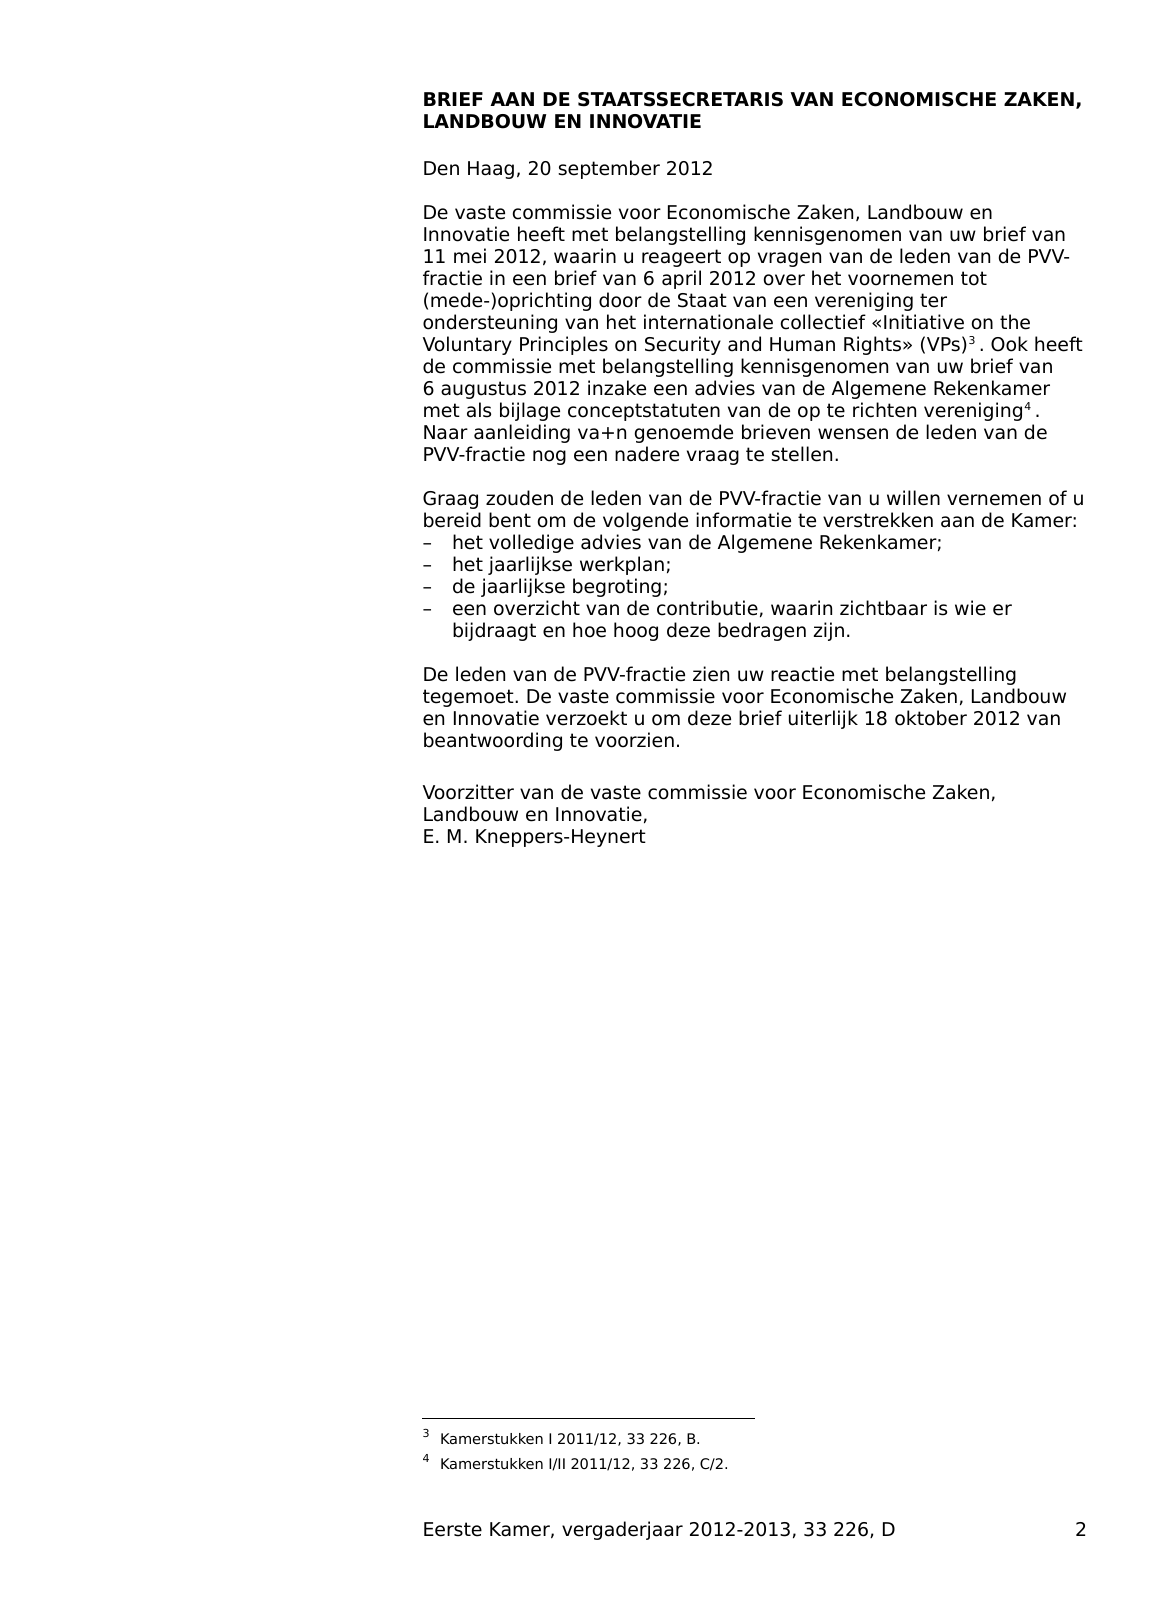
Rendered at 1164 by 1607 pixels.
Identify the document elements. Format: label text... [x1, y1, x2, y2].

text – de jaarlijkse begroting; [422, 576, 1087, 598]
text Kamerstukken I 2011/12, 33 226, B. [422, 1427, 1087, 1449]
text De leden van de PVV-fractie zien uw reactie met belangstelling tegemoet. De vaste commissie voor Economische Zaken, Landbouw en Innovatie verzoekt u om deze brief uiterlijk 18 oktober 2012 van beantwoording te voorzien. [422, 664, 1087, 752]
text Voorzitter van de vaste commissie voor Economische Zaken, Landbouw en Innovatie, E. M. Kneppers-Heynert [422, 782, 1087, 848]
text De vaste commissie voor Economische Zaken, Landbouw en Innovatie heeft met belangstelling kennisgenomen van uw brief van 11 mei 2012, waarin u reageert op vragen van de leden van de PVV-fractie in een brief van 6 april 2012 over het voornemen tot (mede-)oprichting door de Staat van een vereniging ter ondersteuning van het internationale collectief «Initiative on the Voluntary Principles on Security and Human Rights» (VPs). Ook heeft de commissie met belangstelling kennisgenomen van uw brief van 6 augustus 2012 inzake een advies van de Algemene Rekenkamer met als bijlage conceptstatuten van de op te richten vereniging. Naar aanleiding va+n genoemde brieven wensen de leden van de PVV-fractie nog een nadere vraag te stellen. [422, 202, 1087, 466]
text – het volledige advies van de Algemene Rekenkamer; [422, 532, 1087, 554]
text Graag zouden de leden van de PVV-fractie van u willen vernemen of u bereid bent om de volgende informatie te verstrekken aan de Kamer: [422, 488, 1087, 532]
subtitle BRIEF AAN DE STAATSSECRETARIS VAN ECONOMISCHE ZAKEN, LANDBOUW EN INNOVATIE [422, 89, 1087, 133]
text Kamerstukken I/II 2011/12, 33 226, C/2. [422, 1452, 1087, 1474]
text – het jaarlijkse werkplan; [422, 554, 1087, 576]
text Den Haag, 20 september 2012 [422, 158, 1087, 180]
text – een overzicht van de contributie, waarin zichtbaar is wie er bijdraagt en hoe hoog deze bedragen zijn. [422, 598, 1087, 642]
